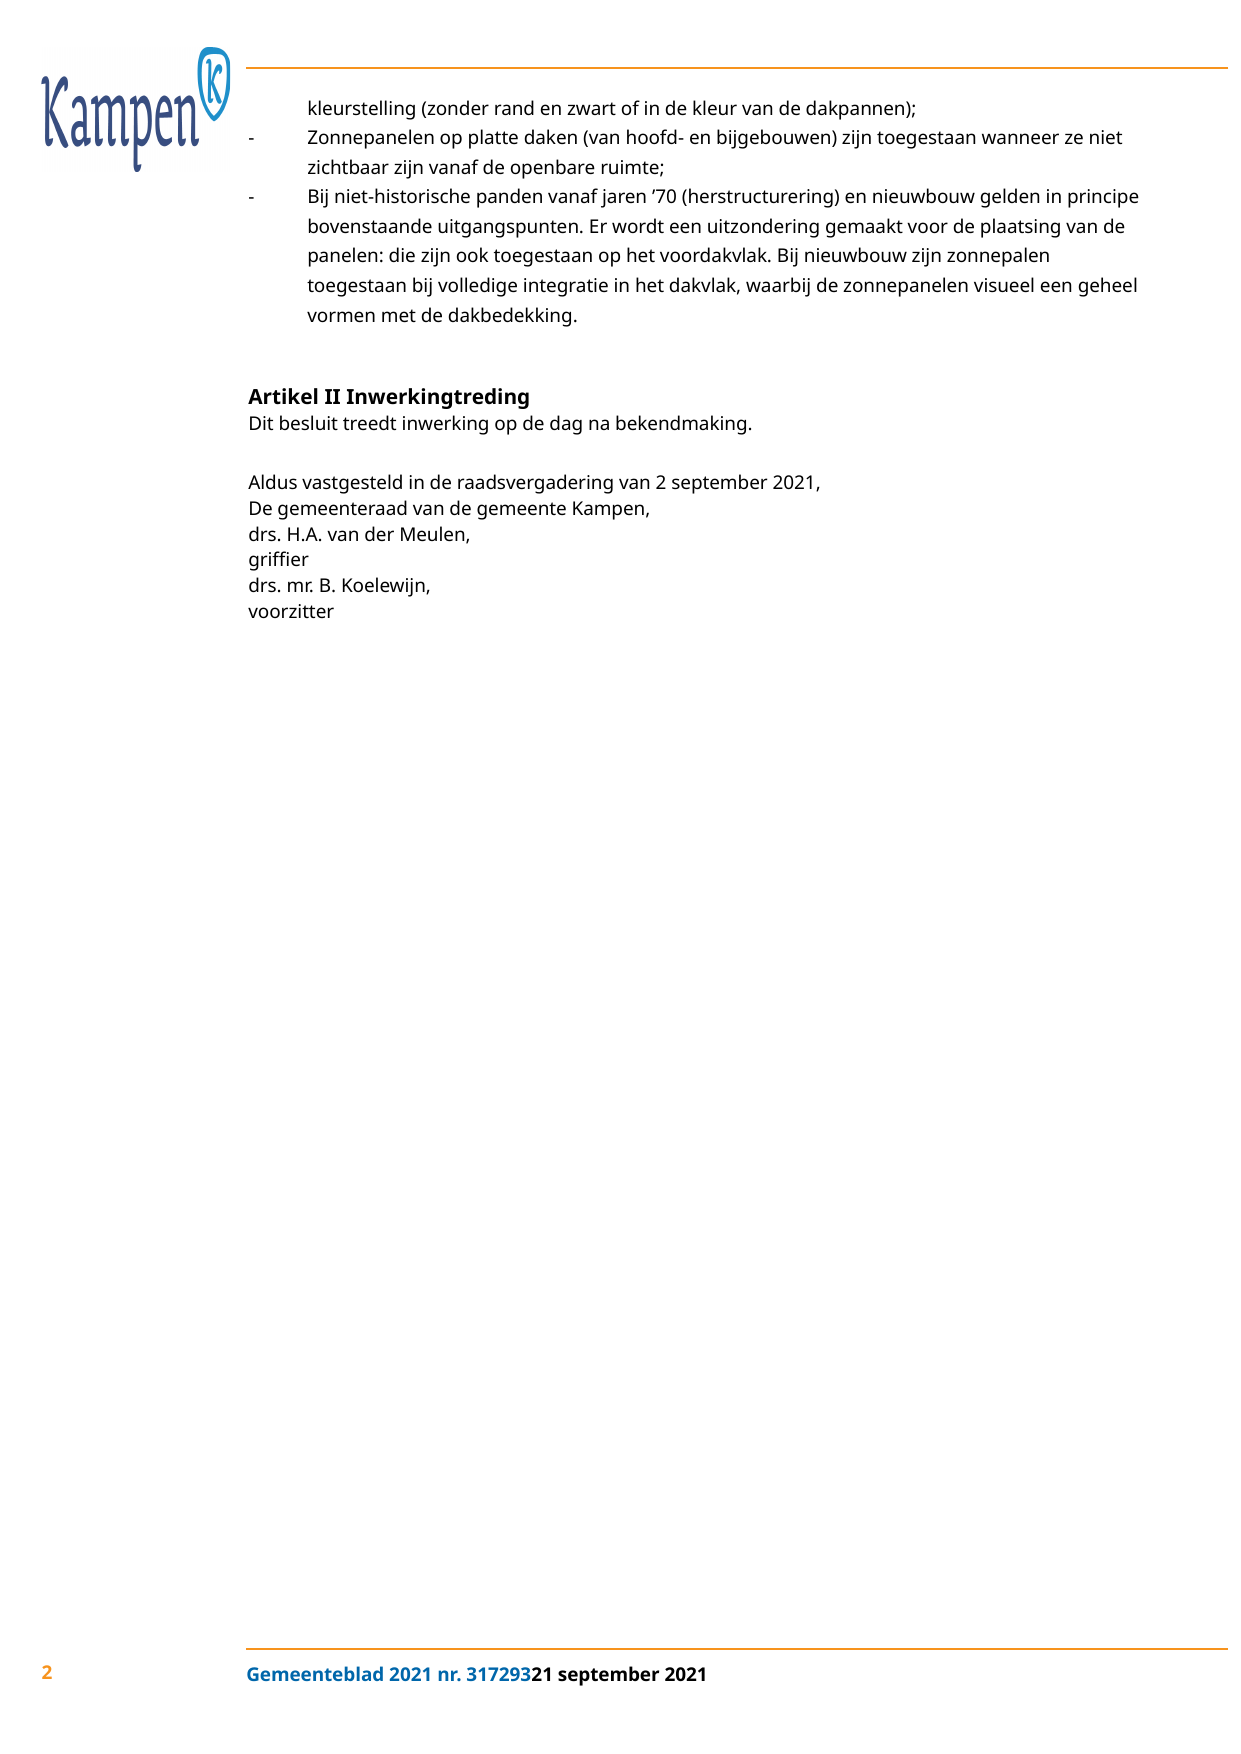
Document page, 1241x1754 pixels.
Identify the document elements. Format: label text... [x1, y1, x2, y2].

text voorzitter [248, 598, 1152, 624]
text De gemeenteraad van de gemeente Kampen, [248, 495, 1152, 521]
text Aldus vastgesteld in de raadsvergadering van 2 september 2021, [248, 469, 1152, 495]
text Dit besluit treedt inwerking op de dag na bekendmaking. [248, 410, 1152, 436]
picture [41, 47, 231, 172]
list kleurstelling (zonder rand en zwart of in de kleur van de dakpannen); [248, 95, 1152, 121]
text drs. H.A. van der Meulen, [248, 521, 1152, 547]
list Zonnepanelen op platte daken (van hoofd- en bijgebouwen) zijn toegestaan wanneer ze niet zichtbaar zijn vanaf de openbare ruimte; [248, 124, 1152, 180]
text griffier [248, 547, 1152, 572]
text Artikel II Inwerkingtreding [248, 382, 1152, 410]
text drs. mr. B. Koelewijn, [248, 572, 1152, 598]
list Bij niet-historische panden vanaf jaren ’70 (herstructurering) en nieuwbouw gelden in principe bovenstaande uitgangspunten. Er wordt een uitzondering gemaakt voor de plaatsing van de panelen: die zijn ook toegestaan op het voordakvlak. Bij nieuwbouw zijn zonnepalen toegestaan bij volledige integratie in het dakvlak, waarbij de zonnepanelen visueel een geheel vormen met de dakbedekking. [248, 183, 1152, 328]
